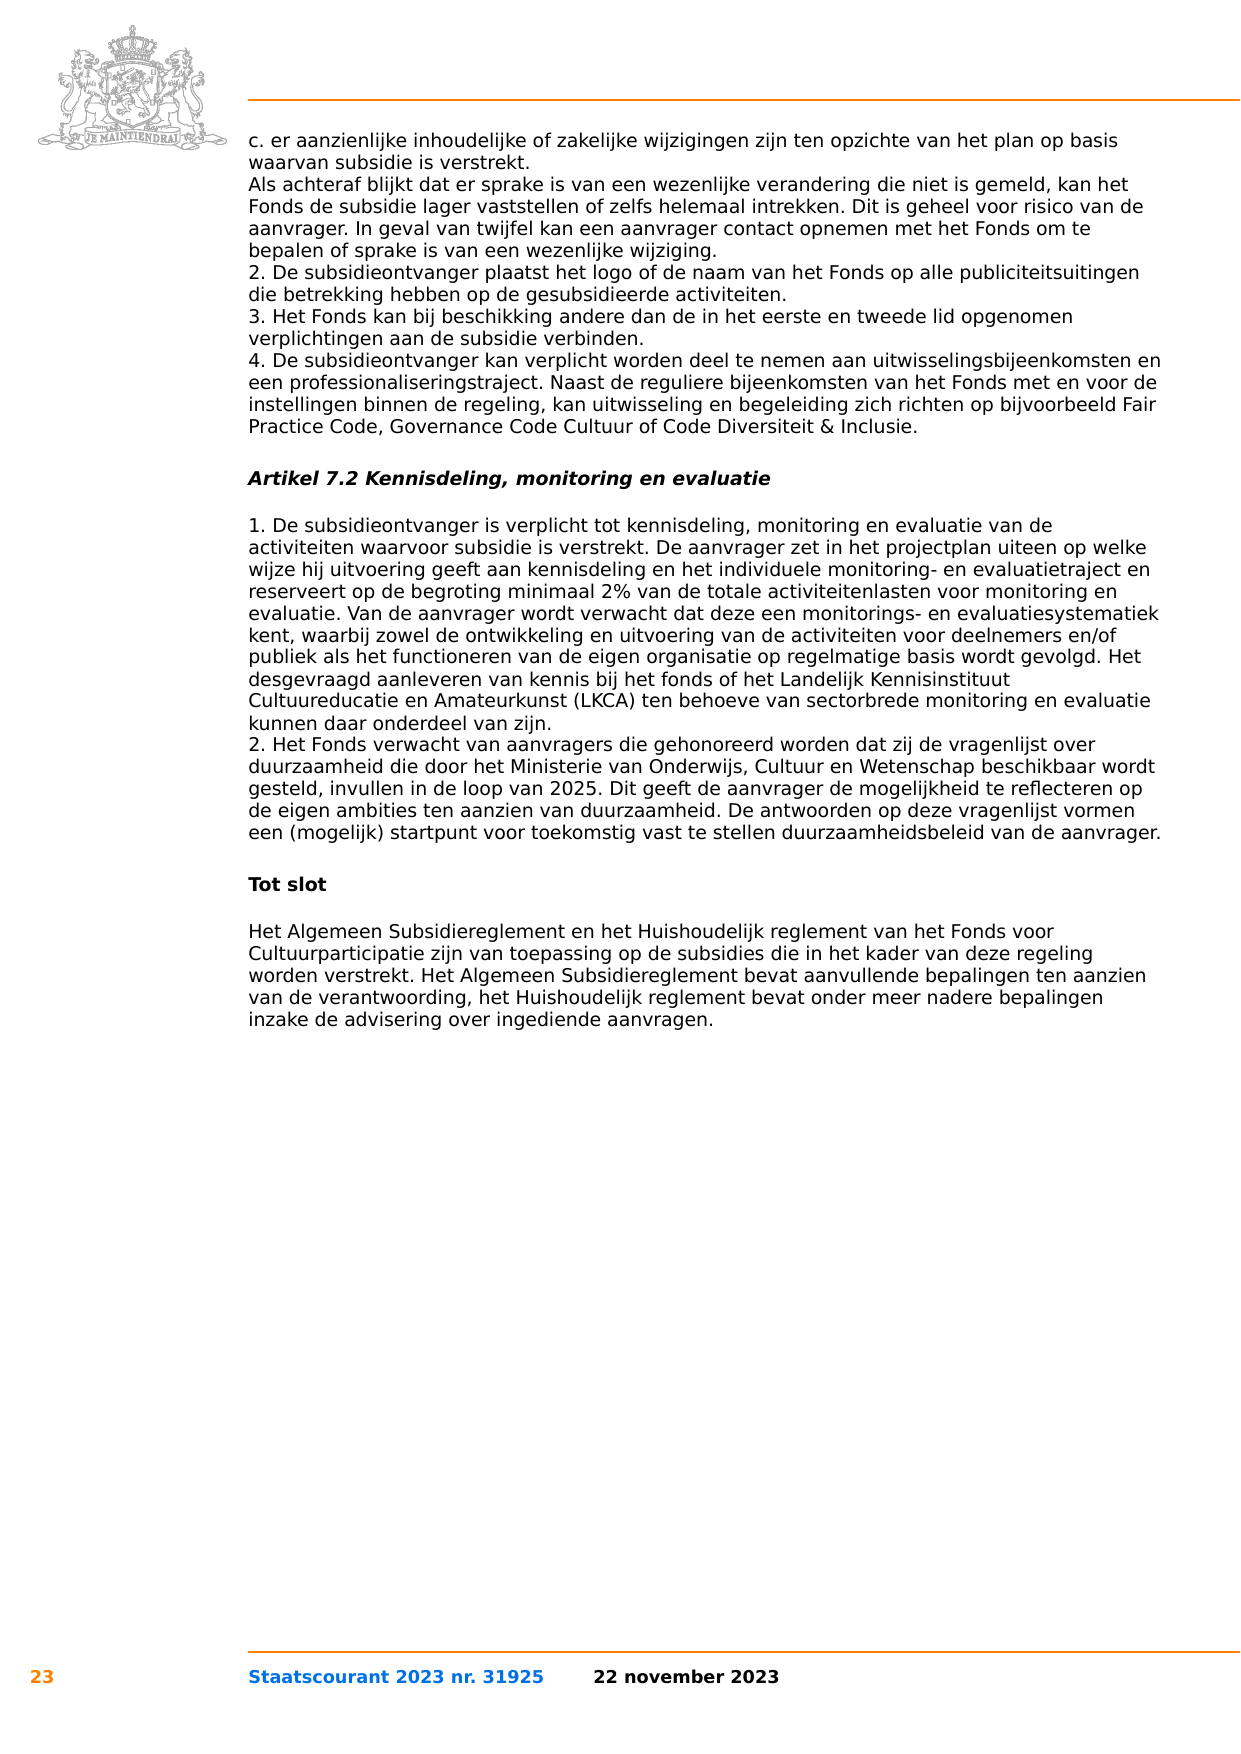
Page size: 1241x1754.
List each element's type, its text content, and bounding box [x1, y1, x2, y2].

text 1. De subsidieontvanger is verplicht tot kennisdeling, monitoring en evaluatie van de activiteiten waarvoor subsidie is verstrekt. De aanvrager zet in het projectplan uiteen op welke wijze hij uitvoering geeft aan kennisdeling en het individuele monitoring- en evaluatietraject en reserveert op de begroting minimaal 2% van de totale activiteitenlasten voor monitoring en evaluatie. Van de aanvrager wordt verwacht dat deze een monitorings- en evaluatiesystematiek kent, waarbij zowel de ontwikkeling en uitvoering van de activiteiten voor deelnemers en/of publiek als het functioneren van de eigen organisatie op regelmatige basis wordt gevolgd. Het desgevraagd aanleveren van kennis bij het fonds of het Landelijk Kennisinstituut Cultuureducatie en Amateurkunst (LKCA) ten behoeve van sectorbrede monitoring en evaluatie kunnen daar onderdeel van zijn. [248, 514, 1163, 734]
text 2. De subsidieontvanger plaatst het logo of de naam van het Fonds op alle publiciteitsuitingen die betrekking hebben op de gesubsidieerde activiteiten. [248, 262, 1163, 306]
subtitle Tot slot [248, 874, 1163, 896]
text Als achteraf blijkt dat er sprake is van een wezenlijke verandering die niet is gemeld, kan het Fonds de subsidie lager vaststellen of zelfs helemaal intrekken. Dit is geheel voor risico van de aanvrager. In geval van twijfel kan een aanvrager contact opnemen met het Fonds om te bepalen of sprake is van een wezenlijke wijziging. [248, 174, 1163, 262]
text Het Algemeen Subsidiereglement en het Huishoudelijk reglement van het Fonds voor Cultuurparticipatie zijn van toepassing op de subsidies die in het kader van deze regeling worden verstrekt. Het Algemeen Subsidiereglement bevat aanvullende bepalingen ten aanzien van de verantwoording, het Huishoudelijk reglement bevat onder meer nadere bepalingen inzake de advisering over ingediende aanvragen. [248, 921, 1163, 1031]
picture [38, 25, 227, 150]
text 4. De subsidieontvanger kan verplicht worden deel te nemen aan uitwisselingsbijeenkomsten en een professionaliseringstraject. Naast de reguliere bijeenkomsten van het Fonds met en voor de instellingen binnen de regeling, kan uitwisseling en begeleiding zich richten op bijvoorbeeld Fair Practice Code, Governance Code Cultuur of Code Diversiteit & Inclusie. [248, 350, 1163, 438]
text 2. Het Fonds verwacht van aanvragers die gehonoreerd worden dat zij de vragenlijst over duurzaamheid die door het Ministerie van Onderwijs, Cultuur en Wetenschap beschikbaar wordt gesteld, invullen in de loop van 2025. Dit geeft de aanvrager de mogelijkheid te reflecteren op de eigen ambities ten aanzien van duurzaamheid. De antwoorden op deze vragenlijst vormen een (mogelijk) startpunt voor toekomstig vast te stellen duurzaamheidsbeleid van de aanvrager. [248, 734, 1163, 844]
text c. er aanzienlijke inhoudelijke of zakelijke wijzigingen zijn ten opzichte van het plan op basis waarvan subsidie is verstrekt. [248, 130, 1163, 174]
subtitle Artikel 7.2 Kennisdeling, monitoring en evaluatie [248, 468, 1163, 489]
text 3. Het Fonds kan bij beschikking andere dan de in het eerste en tweede lid opgenomen verplichtingen aan de subsidie verbinden. [248, 306, 1163, 350]
